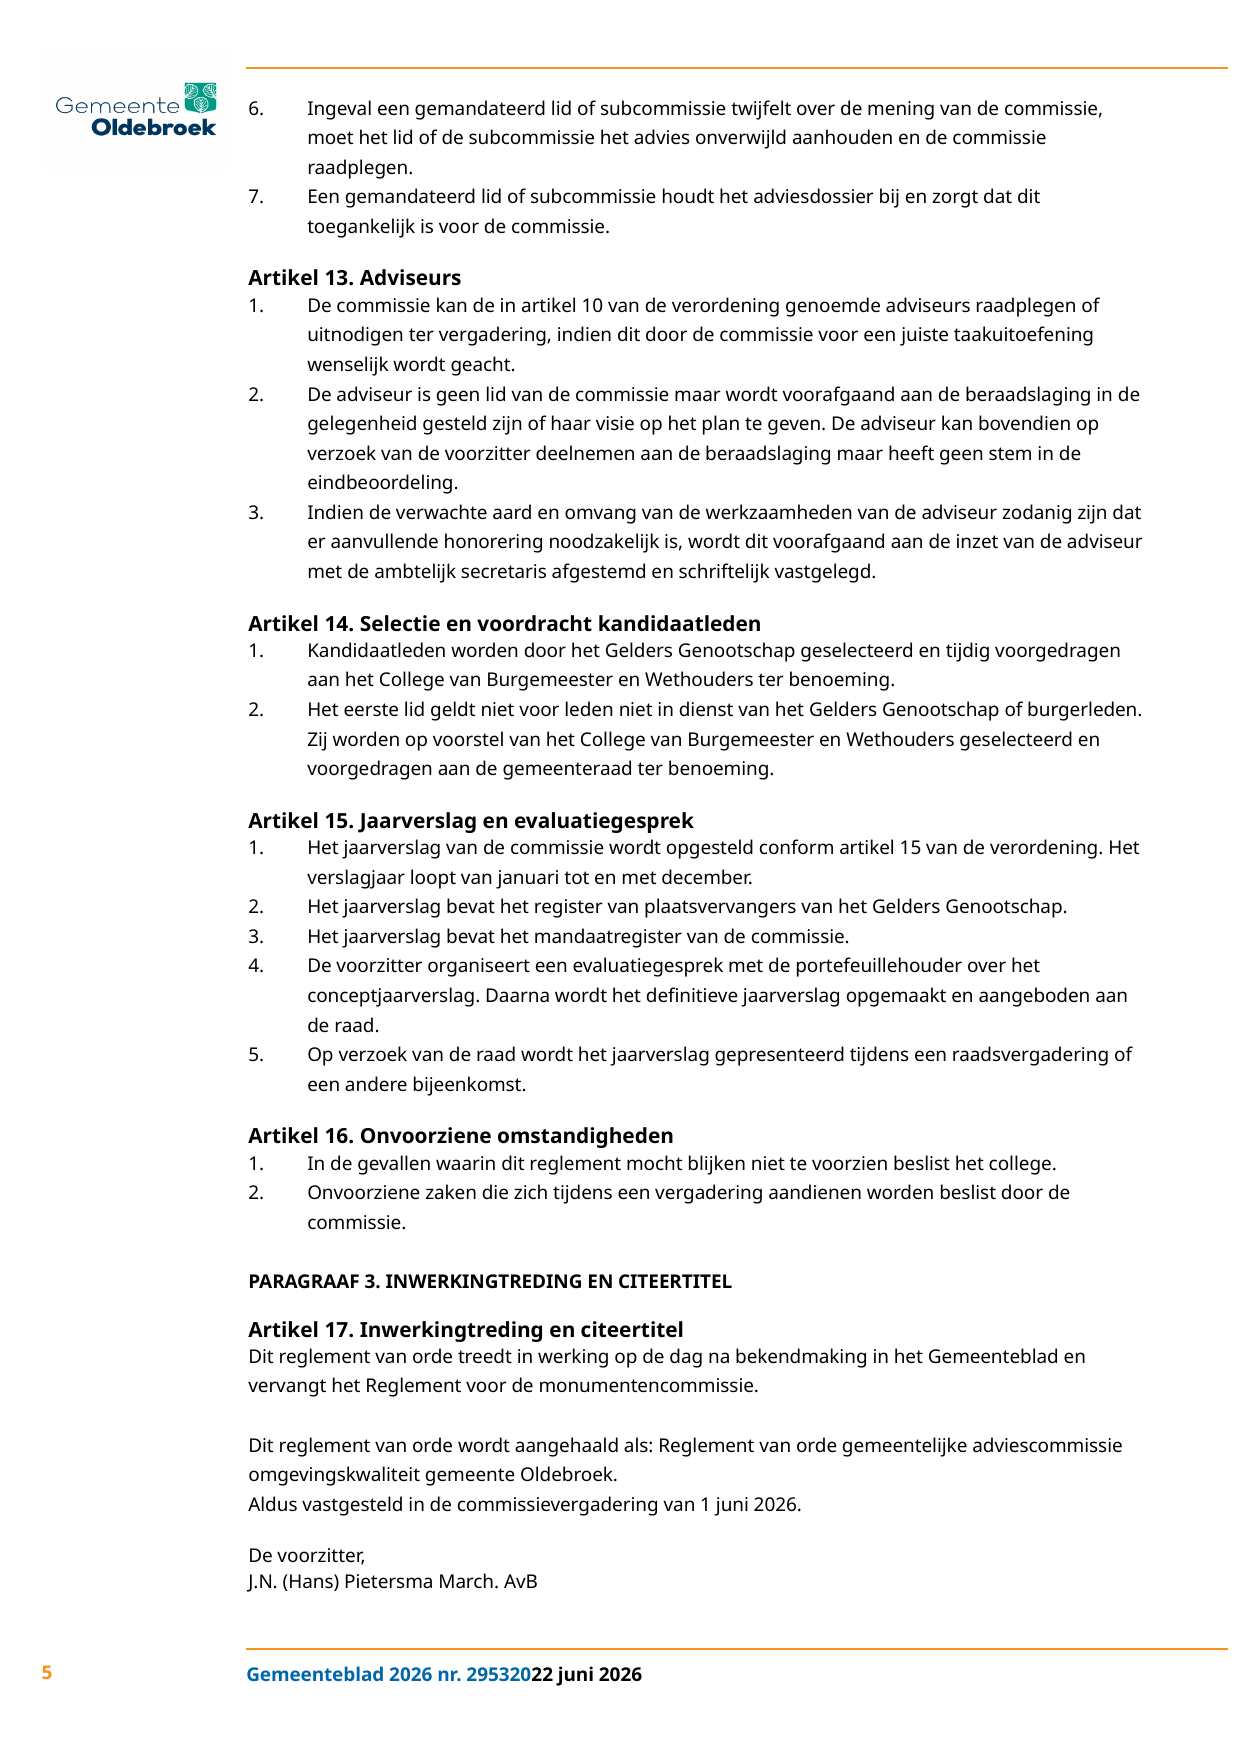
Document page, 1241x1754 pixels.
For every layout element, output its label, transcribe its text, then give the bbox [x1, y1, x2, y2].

text Artikel 14. Selectie en voordracht kandidaatleden [248, 609, 1152, 637]
list Kandidaatleden worden door het Gelders Genootschap geselecteerd en tijdig voorgedragen aan het College van Burgemeester en Wethouders ter benoeming. [248, 637, 1152, 692]
list Een gemandateerd lid of subcommissie houdt het adviesdossier bij en zorgt dat dit toegankelijk is voor de commissie. [248, 183, 1152, 239]
text Artikel 15. Jaarverslag en evaluatiegesprek [248, 806, 1152, 834]
list Op verzoek van de raad wordt het jaarverslag gepresenteerd tijdens een raadsvergadering of een andere bijeenkomst. [248, 1041, 1152, 1097]
list De adviseur is geen lid van de commissie maar wordt voorafgaand aan de beraadslaging in de gelegenheid gesteld zijn of haar visie op het plan te geven. De adviseur kan bovendien op verzoek van de voorzitter deelnemen aan de beraadslaging maar heeft geen stem in de eindbeoordeling. [248, 381, 1152, 495]
text PARAGRAAF 3. INWERKINGTREDING EN CITEERTITEL [248, 1268, 1152, 1294]
list De commissie kan de in artikel 10 van de verordening genoemde adviseurs raadplegen of uitnodigen ter vergadering, indien dit door de commissie voor een juiste taakuitoefening wenselijk wordt geacht. [248, 292, 1152, 377]
list Ingeval een gemandateerd lid of subcommissie twijfelt over de mening van de commissie, moet het lid of de subcommissie het advies onverwijld aanhouden en de commissie raadplegen. [248, 95, 1152, 180]
text Artikel 13. Adviseurs [248, 263, 1152, 292]
text Aldus vastgesteld in de commissievergadering van 1 juni 2026. [248, 1491, 1152, 1517]
text Dit reglement van orde treedt in werking op de dag na bekendmaking in het Gemeenteblad en vervangt het Reglement voor de monumentencommissie. [248, 1343, 1152, 1398]
list Het jaarverslag bevat het mandaatregister van de commissie. [248, 923, 1152, 949]
text De voorzitter, [248, 1542, 1152, 1568]
list De voorzitter organiseert een evaluatiegesprek met de portefeuillehouder over het conceptjaarverslag. Daarna wordt het definitieve jaarverslag opgemaakt en aangeboden aan de raad. [248, 953, 1152, 1037]
list Het jaarverslag van de commissie wordt opgesteld conform artikel 15 van de verordening. Het verslagjaar loopt van januari tot en met december. [248, 834, 1152, 889]
text J.N. (Hans) Pietersma March. AvB [248, 1568, 1152, 1594]
list Onvoorziene zaken die zich tijdens een vergadering aandienen worden beslist door de commissie. [248, 1179, 1152, 1235]
list Indien de verwachte aard en omvang van de werkzaamheden van de adviseur zodanig zijn dat er aanvullende honorering noodzakelijk is, wordt dit voorafgaand aan de inzet van de adviseur met de ambtelijk secretaris afgestemd en schriftelijk vastgelegd. [248, 499, 1152, 584]
text Dit reglement van orde wordt aangehaald als: Reglement van orde gemeentelijke adviescommissie omgevingskwaliteit gemeente Oldebroek. [248, 1432, 1152, 1487]
list Het jaarverslag bevat het register van plaatsvervangers van het Gelders Genootschap. [248, 893, 1152, 919]
list In de gevallen waarin dit reglement mocht blijken niet te voorzien beslist het college. [248, 1150, 1152, 1176]
text Artikel 17. Inwerkingtreding en citeertitel [248, 1315, 1152, 1343]
text Artikel 16. Onvoorziene omstandigheden [248, 1121, 1152, 1150]
list Het eerste lid geldt niet voor leden niet in dienst van het Gelders Genootschap of burgerleden. Zij worden op voorstel van het College van Burgemeester en Wethouders geselecteerd en voorgedragen aan de gemeenteraad ter benoeming. [248, 696, 1152, 781]
picture [41, 47, 231, 172]
